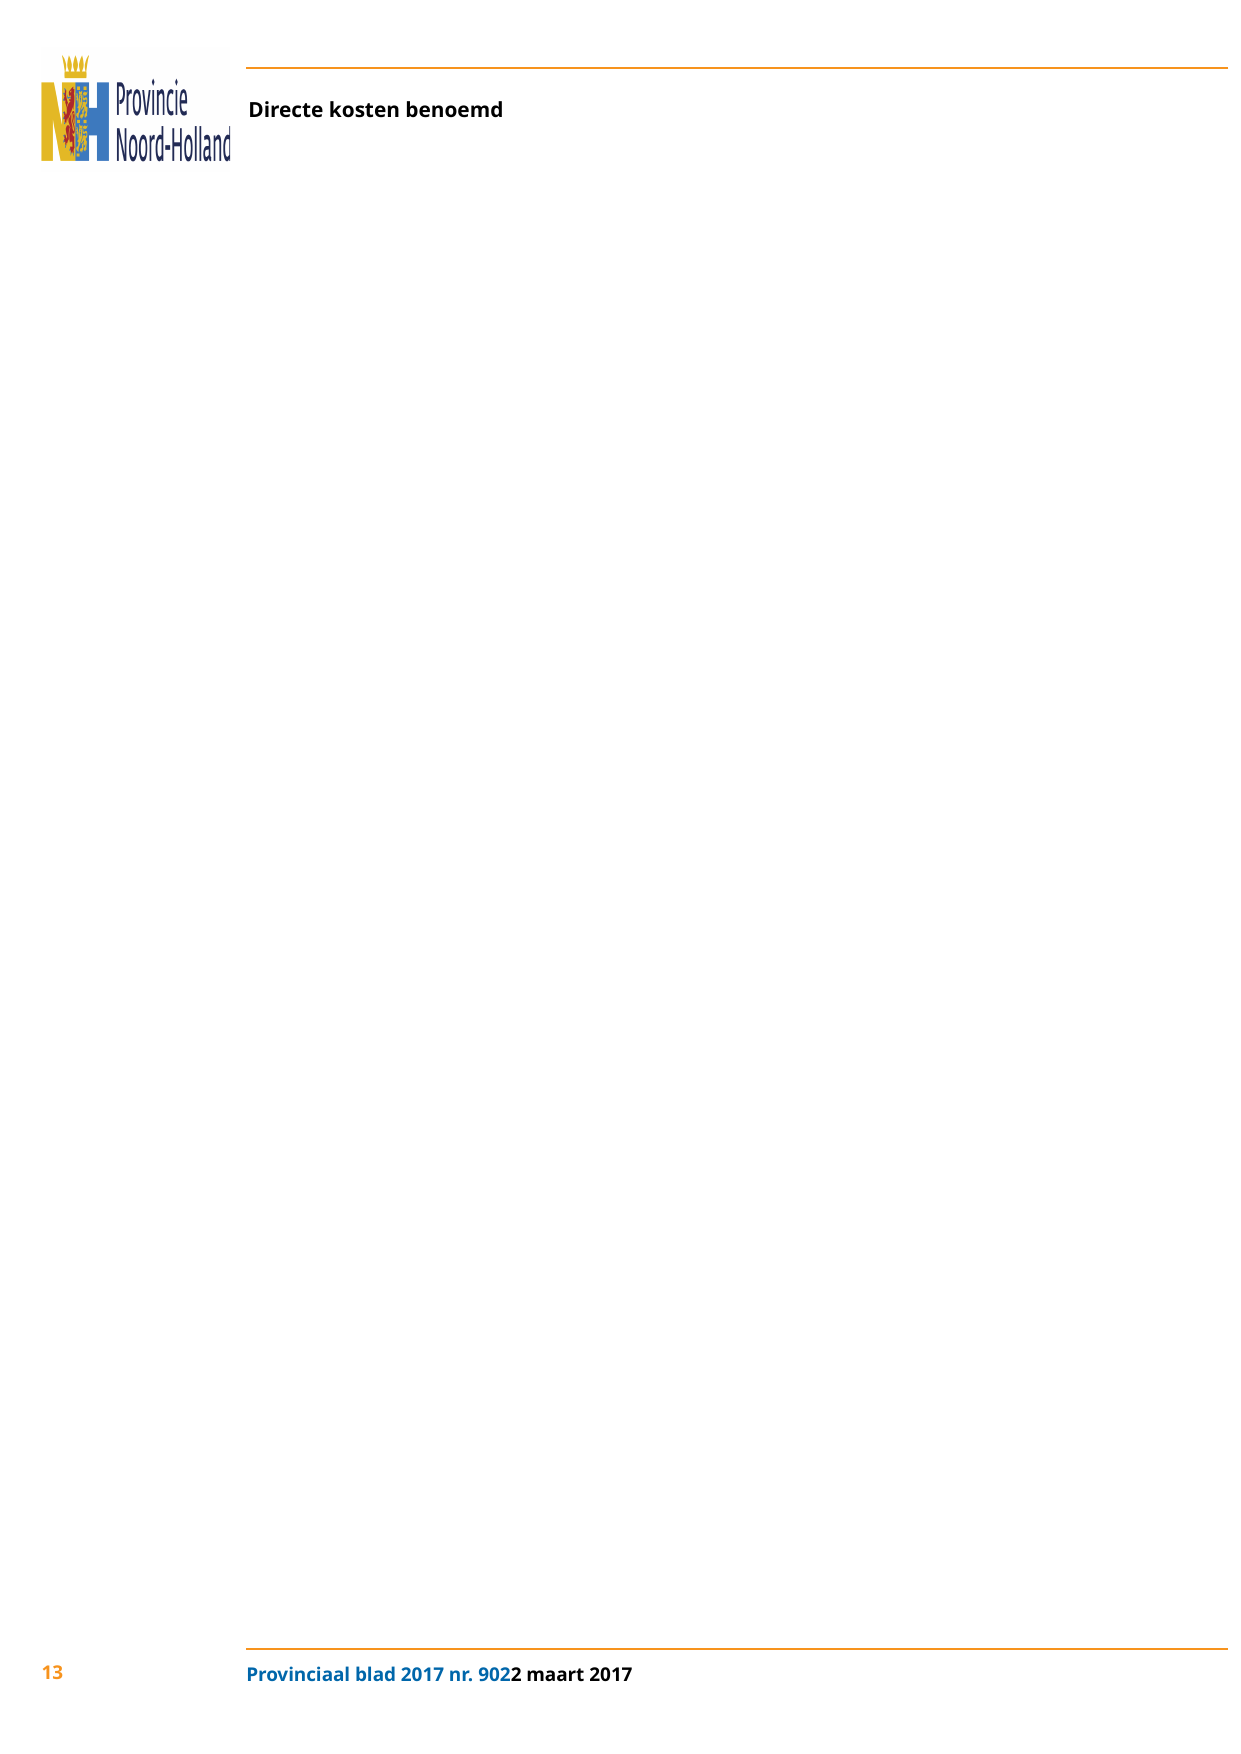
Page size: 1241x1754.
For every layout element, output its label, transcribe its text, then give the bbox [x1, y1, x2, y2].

text Directe kosten benoemd [248, 95, 1152, 123]
picture [41, 47, 231, 172]
